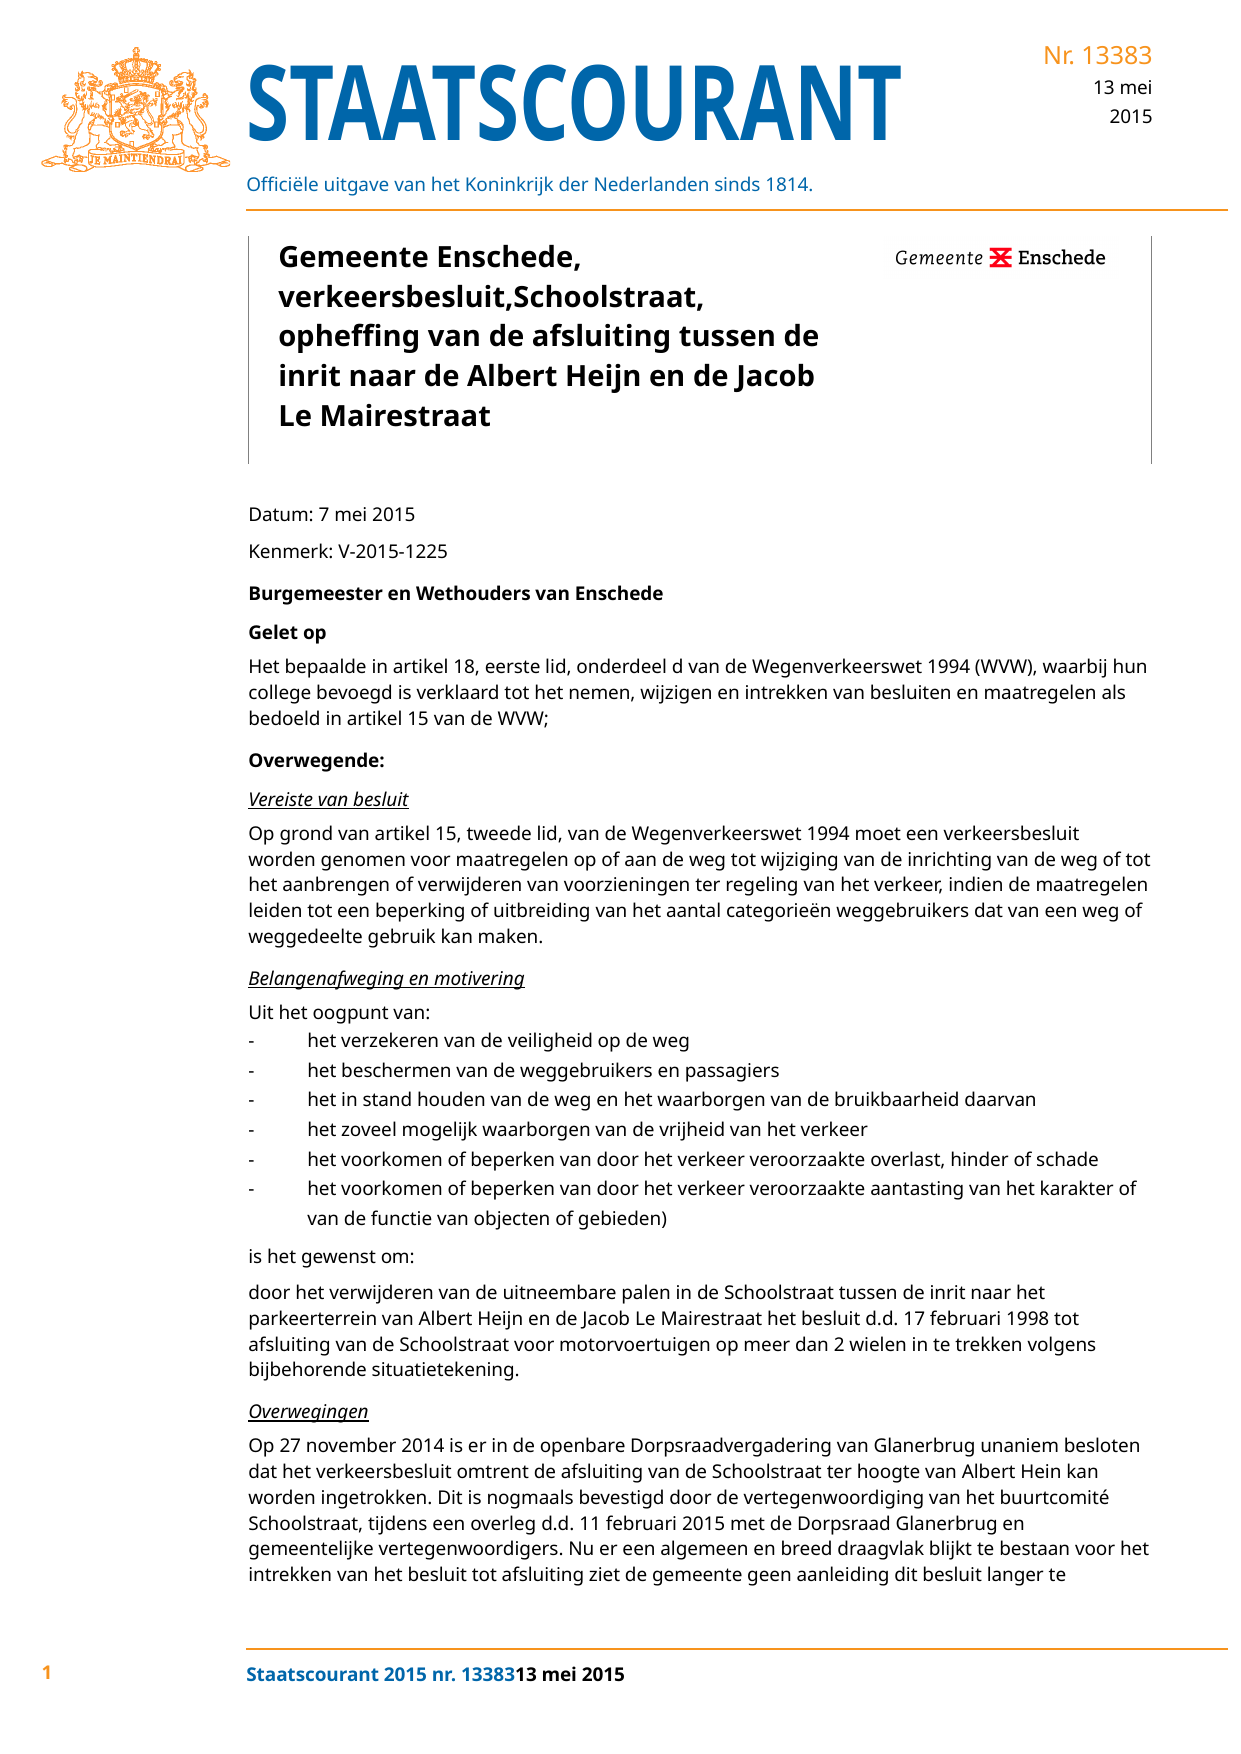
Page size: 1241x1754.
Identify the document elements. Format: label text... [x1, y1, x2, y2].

list het voorkomen of beperken van door het verkeer veroorzaakte aantasting van het karakter of van de functie van objecten of gebieden) [248, 1175, 1152, 1231]
text Op 27 november 2014 is er in de openbare Dorpsraadvergadering van Glanerbrug unaniem besloten dat het verkeersbesluit omtrent de afsluiting van de Schoolstraat ter hoogte van Albert Hein kan worden ingetrokken. Dit is nogmaals bevestigd door de vertegenwoordiging van het buurtcomité Schoolstraat, tijdens een overleg d.d. 11 februari 2015 met de Dorpsraad Glanerbrug en gemeentelijke vertegenwoordigers. Nu er een algemeen en breed draagvlak blijkt te bestaan voor het intrekken van het besluit tot afsluiting ziet de gemeente geen aanleiding dit besluit langer te [248, 1433, 1152, 1587]
text Vereiste van besluit [248, 786, 1152, 812]
text Burgemeester en Wethouders van Enschede [248, 580, 1152, 606]
table_header Gemeente Enschede, verkeersbesluit,Schoolstraat, opheffing van de afsluiting tussen de inrit naar de Albert Heijn en de Jacob Le Mairestraat [249, 236, 850, 464]
text Datum: 7 mei 2015 [248, 502, 1152, 527]
list het verzekeren van de veiligheid op de weg [248, 1027, 1152, 1053]
text Op grond van artikel 15, tweede lid, van de Wegenverkeerswet 1994 moet een verkeersbesluit worden genomen voor maatregelen op of aan de weg tot wijziging van de inrichting van de weg of tot het aanbrengen of verwijderen van voorzieningen ter regeling van het verkeer, indien de maatregelen leiden tot een beperking of uitbreiding van het aantal categorieën weggebruikers dat van een weg of weggedeelte gebruik kan maken. [248, 820, 1152, 949]
text Overwegende: [248, 747, 1152, 773]
list het in stand houden van de weg en het waarborgen van de bruikbaarheid daarvan [248, 1087, 1152, 1112]
list het zoveel mogelijk waarborgen van de vrijheid van het verkeer [248, 1116, 1152, 1142]
table_header [850, 236, 1151, 464]
text Gelet op [248, 619, 1152, 645]
list het voorkomen of beperken van door het verkeer veroorzaakte overlast, hinder of schade [248, 1146, 1152, 1171]
text Kenmerk: V-2015-1225 [248, 538, 1152, 564]
picture [882, 236, 1119, 279]
text is het gewenst om: [248, 1243, 1152, 1268]
text Belangenafweging en motivering [248, 965, 1152, 991]
text Het bepaalde in artikel 18, eerste lid, onderdeel d van de Wegenverkeerswet 1994 (WVW), waarbij hun college bevoegd is verklaard tot het nemen, wijzigen en intrekken van besluiten en maatregelen als bedoeld in artikel 15 van de WVW; [248, 653, 1152, 731]
text door het verwijderen van de uitneembare palen in de Schoolstraat tussen de inrit naar het parkeerterrein van Albert Heijn en de Jacob Le Mairestraat het besluit d.d. 17 februari 1998 tot afsluiting van de Schoolstraat voor motorvoertuigen op meer dan 2 wielen in te trekken volgens bijbehorende situatietekening. [248, 1279, 1152, 1382]
text Uit het oogpunt van: [248, 999, 1152, 1025]
list het beschermen van de weggebruikers en passagiers [248, 1057, 1152, 1083]
text Overwegingen [248, 1398, 1152, 1424]
picture [41, 47, 231, 172]
